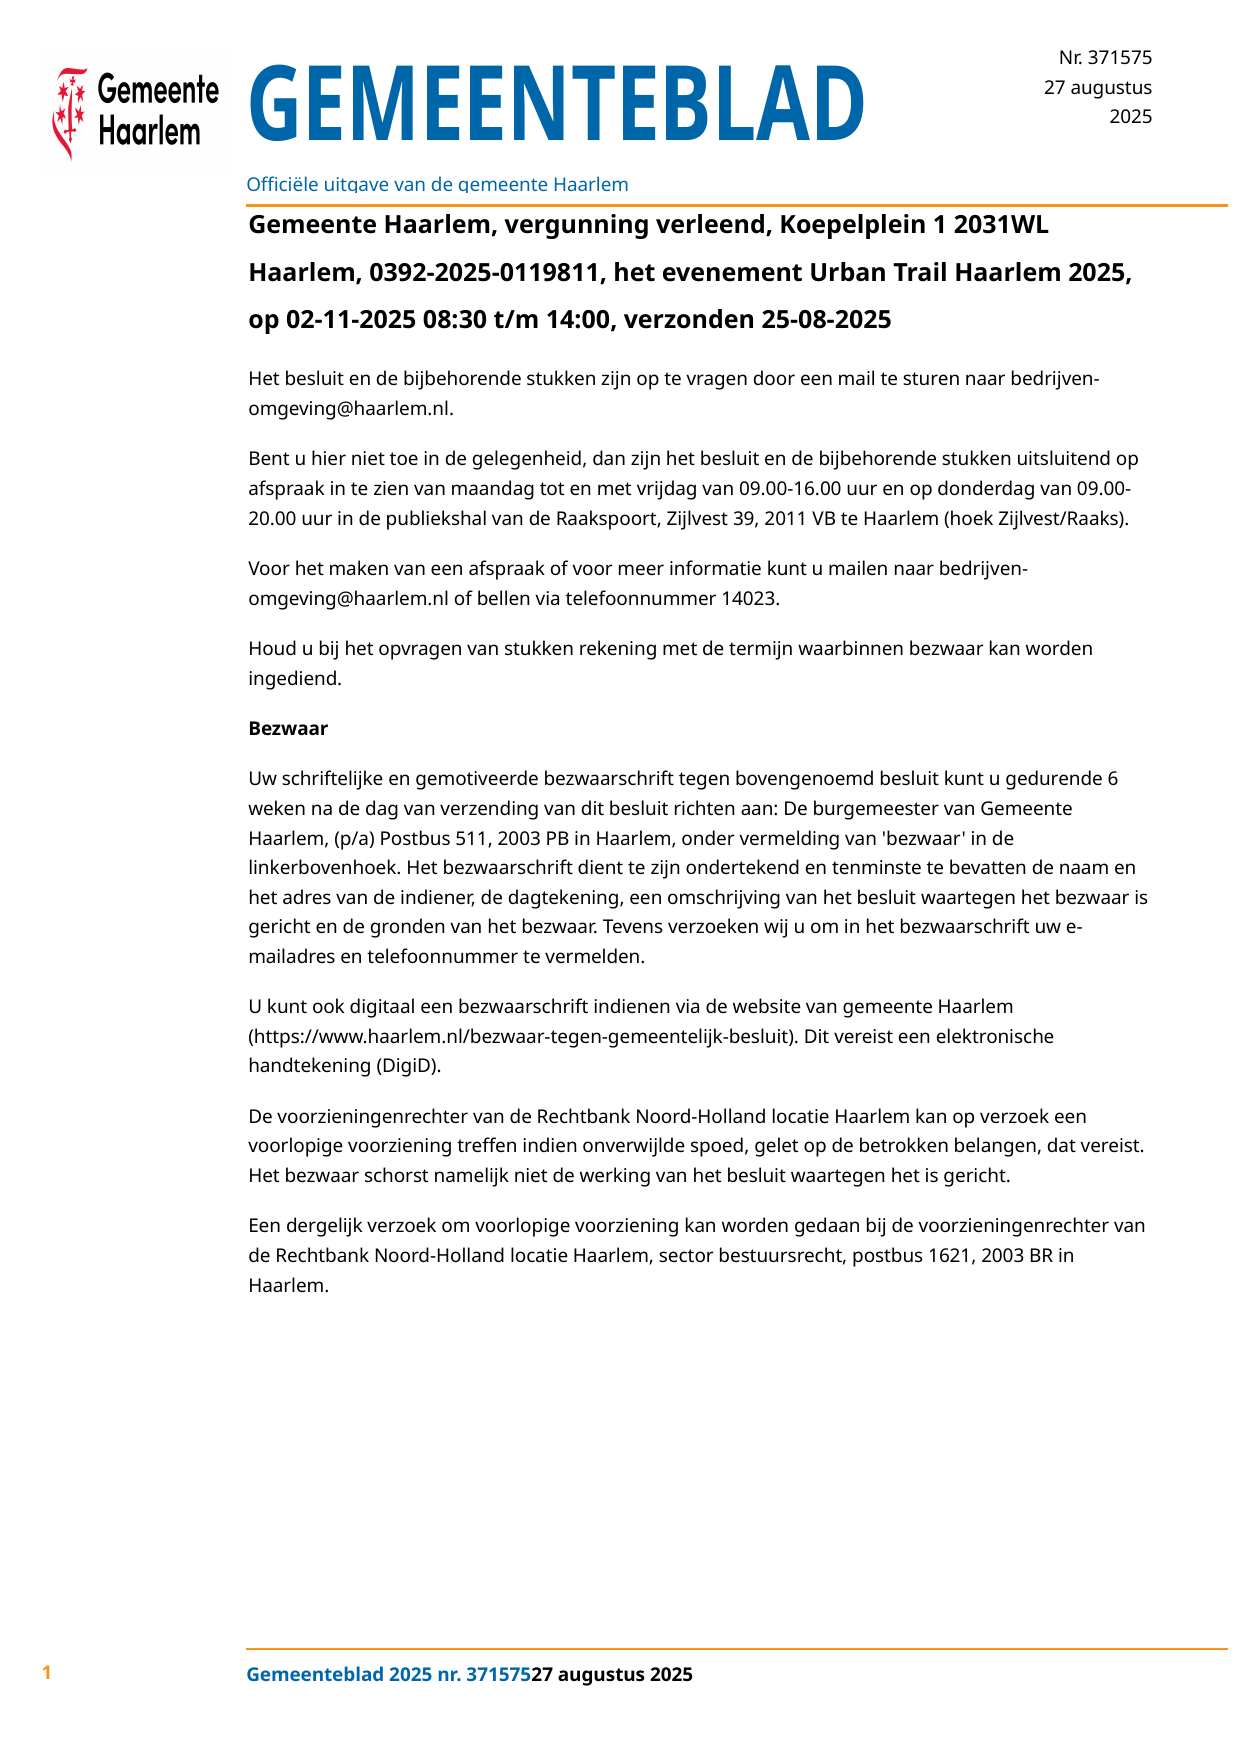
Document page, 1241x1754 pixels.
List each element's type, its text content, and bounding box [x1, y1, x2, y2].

picture [41, 47, 231, 172]
text De voorzieningenrechter van de Rechtbank Noord-Holland locatie Haarlem kan op verzoek een voorlopige voorziening treffen indien onverwijlde spoed, gelet op de betrokken belangen, dat vereist. Het bezwaar schorst namelijk niet de werking van het besluit waartegen het is gericht. [248, 1103, 1152, 1188]
text Gemeente Haarlem, vergunning verleend, Koepelplein 1 2031WL Haarlem, 0392-2025-0119811, het evenement Urban Trail Haarlem 2025, op 02-11-2025 08:30 t/m 14:00, verzonden 25-08-2025 [248, 207, 1152, 336]
text Voor het maken van een afspraak of voor meer informatie kunt u mailen naar bedrijven-omgeving@haarlem.nl of bellen via telefoonnummer 14023. [248, 555, 1152, 610]
text Uw schriftelijke en gemotiveerde bezwaarschrift tegen bovengenoemd besluit kunt u gedurende 6 weken na de dag van verzending van dit besluit richten aan: De burgemeester van Gemeente Haarlem, (p/a) Postbus 511, 2003 PB in Haarlem, onder vermelding van 'bezwaar' in de linkerbovenhoek. Het bezwaarschrift dient te zijn ondertekend en tenminste te bevatten de naam en het adres van de indiener, de dagtekening, een omschrijving van het besluit waartegen het bezwaar is gericht en de gronden van het bezwaar. Tevens verzoeken wij u om in het bezwaarschrift uw e-mailadres en telefoonnummer te vermelden. [248, 766, 1152, 969]
text Een dergelijk verzoek om voorlopige voorziening kan worden gedaan bij de voorzieningenrechter van de Rechtbank Noord-Holland locatie Haarlem, sector bestuursrecht, postbus 1621, 2003 BR in Haarlem. [248, 1213, 1152, 1297]
text Houd u bij het opvragen van stukken rekening met de termijn waarbinnen bezwaar kan worden ingediend. [248, 635, 1152, 690]
text Het besluit en de bijbehorende stukken zijn op te vragen door een mail te sturen naar bedrijven-omgeving@haarlem.nl. [248, 366, 1152, 421]
text Bezwaar [248, 715, 1152, 741]
text Bent u hier niet toe in de gelegenheid, dan zijn het besluit en de bijbehorende stukken uitsluitend op afspraak in te zien van maandag tot en met vrijdag van 09.00-16.00 uur en op donderdag van 09.00-20.00 uur in de publiekshal van de Raakspoort, Zijlvest 39, 2011 VB te Haarlem (hoek Zijlvest/Raaks). [248, 446, 1152, 530]
text U kunt ook digitaal een bezwaarschrift indienen via de website van gemeente Haarlem (https://www.haarlem.nl/bezwaar-tegen-gemeentelijk-besluit). Dit vereist een elektronische handtekening (DigiD). [248, 993, 1152, 1078]
